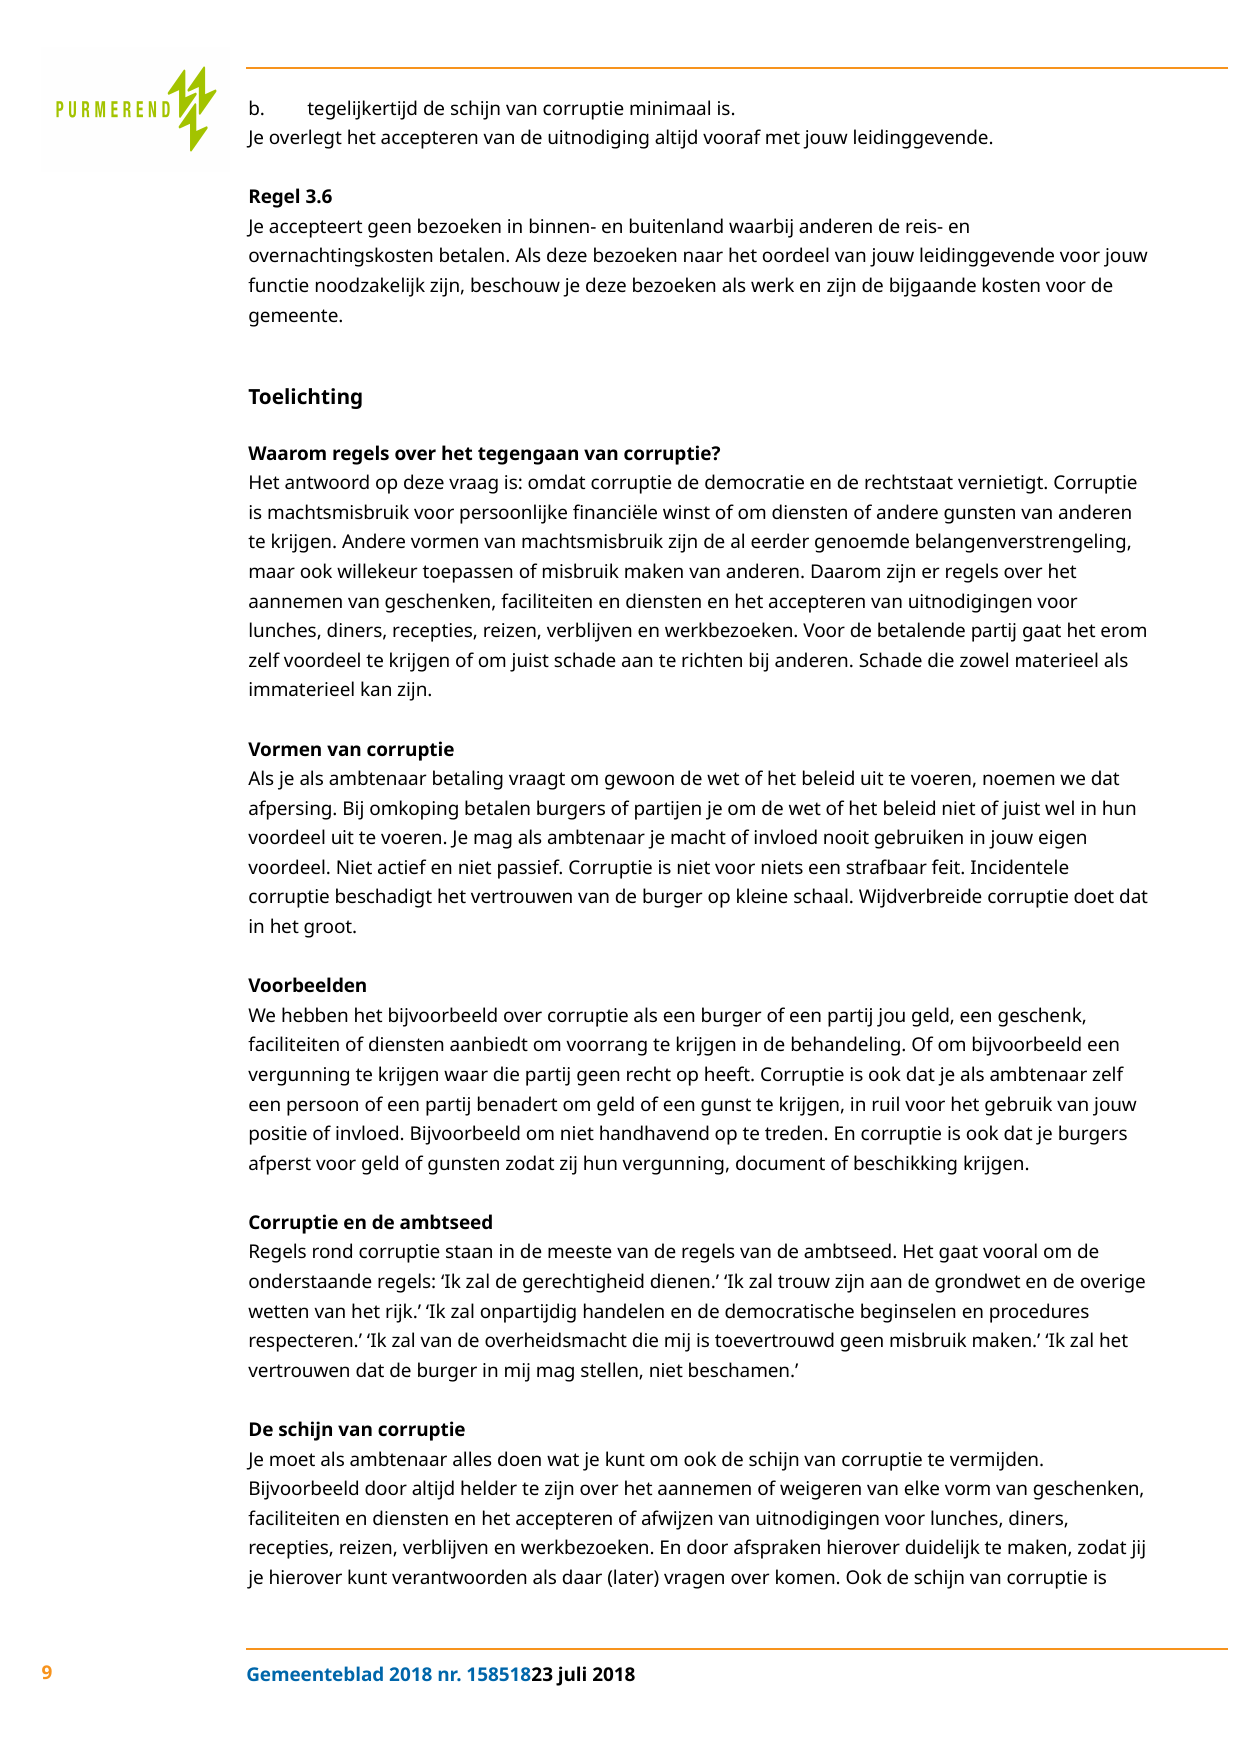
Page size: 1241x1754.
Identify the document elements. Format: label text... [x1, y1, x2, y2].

text Regels rond corruptie staan in de meeste van de regels van de ambtseed. Het gaat vooral om de onderstaande regels: ‘Ik zal de gerechtigheid dienen.’ ‘Ik zal trouw zijn aan de grondwet en de overige wetten van het rijk.’ ‘Ik zal onpartijdig handelen en de democratische beginselen en procedures respecteren.’ ‘Ik zal van de overheidsmacht die mij is toevertrouwd geen misbruik maken.’ ‘Ik zal het vertrouwen dat de burger in mij mag stellen, niet beschamen.’ [248, 1239, 1152, 1383]
text Als je als ambtenaar betaling vraagt om gewoon de wet of het beleid uit te voeren, noemen we dat afpersing. Bij omkoping betalen burgers of partijen je om de wet of het beleid niet of juist wel in hun voordeel uit te voeren. Je mag als ambtenaar je macht of invloed nooit gebruiken in jouw eigen voordeel. Niet actief en niet passief. Corruptie is niet voor niets een strafbaar feit. Incidentele corruptie beschadigt het vertrouwen van de burger op kleine schaal. Wijdverbreide corruptie doet dat in het groot. [248, 765, 1152, 939]
text Vormen van corruptie [248, 736, 1152, 761]
text Je accepteert geen bezoeken in binnen- en buitenland waarbij anderen de reis- en overnachtingskosten betalen. Als deze bezoeken naar het oordeel van jouw leidinggevende voor jouw functie noodzakelijk zijn, beschouw je deze bezoeken als werk en zijn de bijgaande kosten voor de gemeente. [248, 213, 1152, 328]
text Je moet als ambtenaar alles doen wat je kunt om ook de schijn van corruptie te vermijden. Bijvoorbeeld door altijd helder te zijn over het aannemen of weigeren van elke vorm van geschenken, faciliteiten en diensten en het accepteren of afwijzen van uitnodigingen voor lunches, diners, recepties, reizen, verblijven en werkbezoeken. En door afspraken hierover duidelijk te maken, zodat jij je hierover kunt verantwoorden als daar (later) vragen over komen. Ook de schijn van corruptie is [248, 1446, 1152, 1590]
text De schijn van corruptie [248, 1416, 1152, 1442]
list tegelijkertijd de schijn van corruptie minimaal is. [248, 95, 1152, 121]
text Regel 3.6 [248, 183, 1152, 209]
text Je overlegt het accepteren van de uitnodiging altijd vooraf met jouw leidinggevende. [248, 124, 1152, 150]
text Corruptie en de ambtseed [248, 1209, 1152, 1235]
text Toelichting [248, 382, 1152, 410]
text Voorbeelden [248, 972, 1152, 998]
text Het antwoord op deze vraag is: omdat corruptie de democratie en de rechtstaat vernietigt. Corruptie is machtsmisbruik voor persoonlijke financiële winst of om diensten of andere gunsten van anderen te krijgen. Andere vormen van machtsmisbruik zijn de al eerder genoemde belangenverstrengeling, maar ook willekeur toepassen of misbruik maken van anderen. Daarom zijn er regels over het aannemen van geschenken, faciliteiten en diensten en het accepteren van uitnodigingen voor lunches, diners, recepties, reizen, verblijven en werkbezoeken. Voor de betalende partij gaat het erom zelf voordeel te krijgen of om juist schade aan te richten bij anderen. Schade die zowel materieel als immaterieel kan zijn. [248, 469, 1152, 702]
text Waarom regels over het tegengaan van corruptie? [248, 440, 1152, 466]
text We hebben het bijvoorbeeld over corruptie als een burger of een partij jou geld, een geschenk, faciliteiten of diensten aanbiedt om voorrang te krijgen in de behandeling. Of om bijvoorbeeld een vergunning te krijgen waar die partij geen recht op heeft. Corruptie is ook dat je als ambtenaar zelf een persoon of een partij benadert om geld of een gunst te krijgen, in ruil voor het gebruik van jouw positie of invloed. Bijvoorbeeld om niet handhavend op te treden. En corruptie is ook dat je burgers afperst voor geld of gunsten zodat zij hun vergunning, document of beschikking krijgen. [248, 1002, 1152, 1176]
picture [41, 47, 231, 172]
